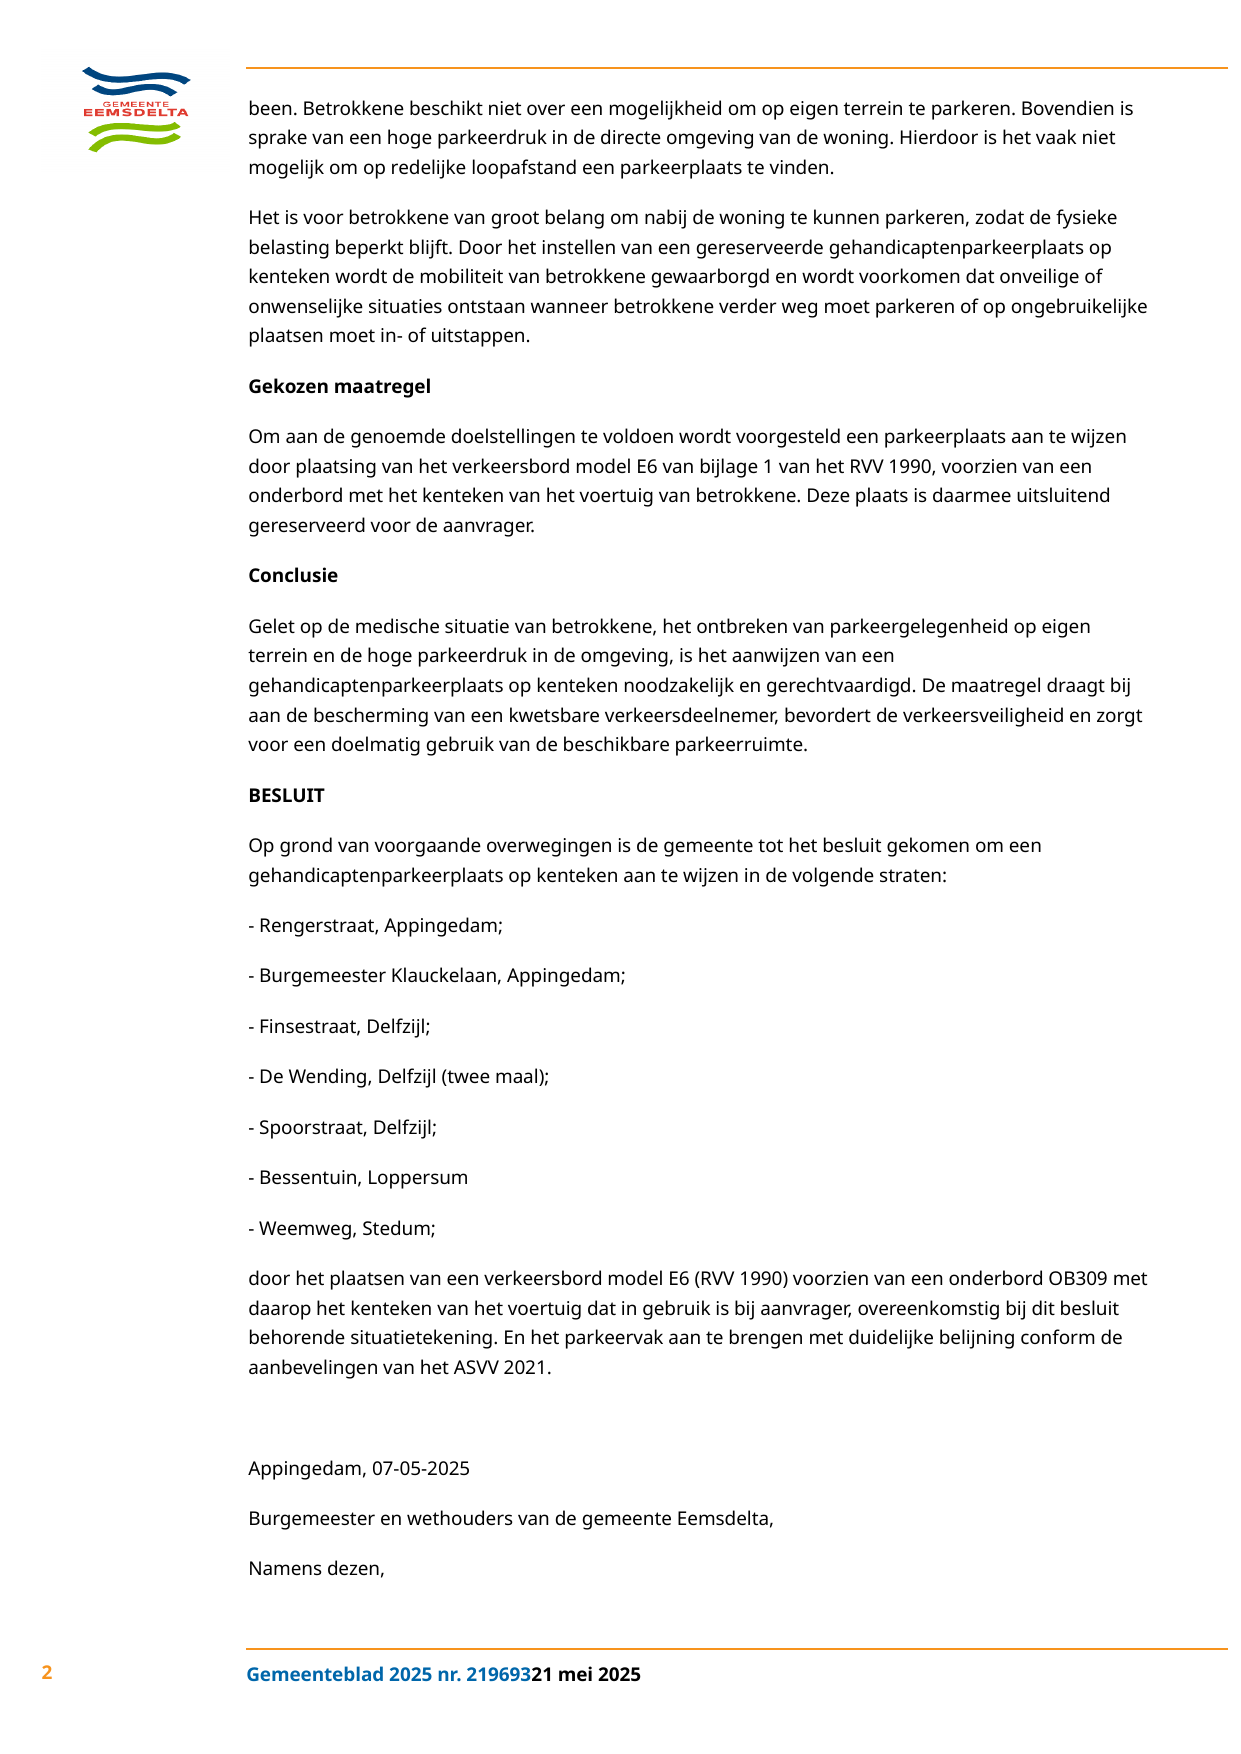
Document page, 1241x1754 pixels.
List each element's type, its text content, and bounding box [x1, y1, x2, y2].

text Namens dezen, [248, 1556, 1152, 1581]
text - Spoorstraat, Delfzijl; [248, 1114, 1152, 1140]
text - Bessentuin, Loppersum [248, 1164, 1152, 1190]
text Gelet op de medische situatie van betrokkene, het ontbreken van parkeergelegenheid op eigen terrein en de hoge parkeerdruk in de omgeving, is het aanwijzen van een gehandicaptenparkeerplaats op kenteken noodzakelijk en gerechtvaardigd. De maatregel draagt bij aan de bescherming van een kwetsbare verkeersdeelnemer, bevordert de verkeersveiligheid en zorgt voor een doelmatig gebruik van de beschikbare parkeerruimte. [248, 613, 1152, 757]
text - Burgemeester Klauckelaan, Appingedam; [248, 963, 1152, 988]
text BESLUIT [248, 782, 1152, 808]
text - Finsestraat, Delfzijl; [248, 1013, 1152, 1039]
text Burgemeester en wethouders van de gemeente Eemsdelta, [248, 1505, 1152, 1531]
text Om aan de genoemde doelstellingen te voldoen wordt voorgesteld een parkeerplaats aan te wijzen door plaatsing van het verkeersbord model E6 van bijlage 1 van het RVV 1990, voorzien van een onderbord met het kenteken van het voertuig van betrokkene. Deze plaats is daarmee uitsluitend gereserveerd voor de aanvrager. [248, 423, 1152, 538]
text been. Betrokkene beschikt niet over een mogelijkheid om op eigen terrein te parkeren. Bovendien is sprake van een hoge parkeerdruk in de directe omgeving van de woning. Hierdoor is het vaak niet mogelijk om op redelijke loopafstand een parkeerplaats te vinden. [248, 95, 1152, 180]
text Gekozen maatregel [248, 373, 1152, 399]
text Conclusie [248, 563, 1152, 588]
text door het plaatsen van een verkeersbord model E6 (RVV 1990) voorzien van een onderbord OB309 met daarop het kenteken van het voertuig dat in gebruik is bij aanvrager, overeenkomstig bij dit besluit behorende situatietekening. En het parkeervak aan te brengen met duidelijke belijning conform de aanbevelingen van het ASVV 2021. [248, 1265, 1152, 1380]
text - Rengerstraat, Appingedam; [248, 912, 1152, 938]
text Op grond van voorgaande overwegingen is de gemeente tot het besluit gekomen om een gehandicaptenparkeerplaats op kenteken aan te wijzen in de volgende straten: [248, 832, 1152, 888]
text - Weemweg, Stedum; [248, 1215, 1152, 1241]
text - De Wending, Delfzijl (twee maal); [248, 1063, 1152, 1089]
text Appingedam, 07-05-2025 [248, 1455, 1152, 1481]
picture [41, 47, 231, 172]
text Het is voor betrokkene van groot belang om nabij de woning te kunnen parkeren, zodat de fysieke belasting beperkt blijft. Door het instellen van een gereserveerde gehandicaptenparkeerplaats op kenteken wordt de mobiliteit van betrokkene gewaarborgd en wordt voorkomen dat onveilige of onwenselijke situaties ontstaan wanneer betrokkene verder weg moet parkeren of op ongebruikelijke plaatsen moet in- of uitstappen. [248, 204, 1152, 348]
